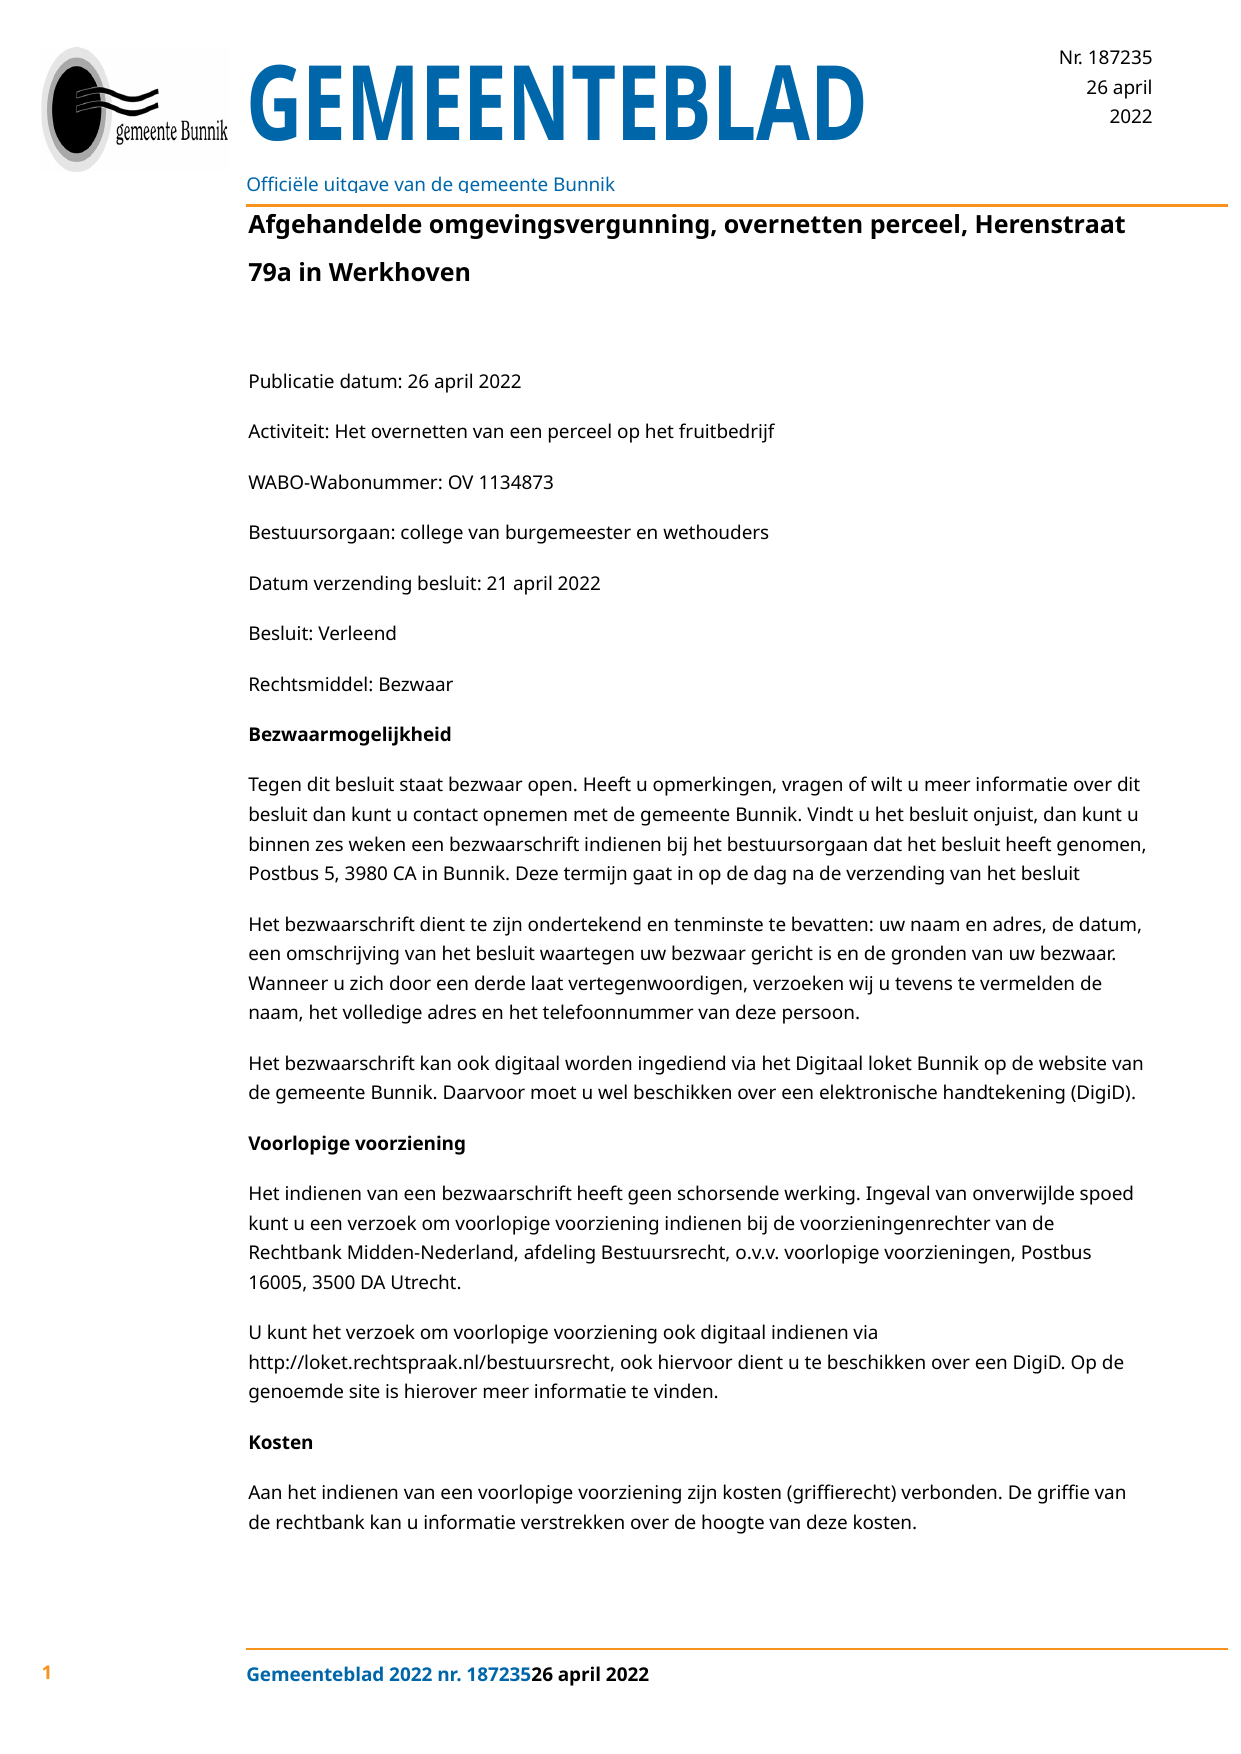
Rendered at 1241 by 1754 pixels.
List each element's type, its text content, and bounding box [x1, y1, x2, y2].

text Datum verzending besluit: 21 april 2022 [248, 570, 1152, 596]
text Bestuursorgaan: college van burgemeester en wethouders [248, 519, 1152, 545]
text Besluit: Verleend [248, 620, 1152, 646]
text Tegen dit besluit staat bezwaar open. Heeft u opmerkingen, vragen of wilt u meer informatie over dit besluit dan kunt u contact opnemen met de gemeente Bunnik. Vindt u het besluit onjuist, dan kunt u binnen zes weken een bezwaarschrift indienen bij het bestuursorgaan dat het besluit heeft genomen, Postbus 5, 3980 CA in Bunnik. Deze termijn gaat in op de dag na de verzending van het besluit [248, 772, 1152, 886]
text Bezwaarmogelijkheid [248, 721, 1152, 747]
text Het bezwaarschrift kan ook digitaal worden ingediend via het Digitaal loket Bunnik op de website van de gemeente Bunnik. Daarvoor moet u wel beschikken over een elektronische handtekening (DigiD). [248, 1050, 1152, 1105]
text Activiteit: Het overnetten van een perceel op het fruitbedrijf [248, 419, 1152, 444]
text WABO-Wabonummer: OV 1134873 [248, 469, 1152, 495]
text U kunt het verzoek om voorlopige voorziening ook digitaal indienen via http://loket.rechtspraak.nl/bestuursrecht, ook hiervoor dient u te beschikken over een DigiD. Op de genoemde site is hierover meer informatie te vinden. [248, 1319, 1152, 1404]
text Voorlopige voorziening [248, 1130, 1152, 1156]
text Publicatie datum: 26 april 2022 [248, 368, 1152, 394]
picture [41, 47, 231, 172]
text Afgehandelde omgevingsvergunning, overnetten perceel, Herenstraat 79a in Werkhoven [248, 207, 1152, 288]
text Het indienen van een bezwaarschrift heeft geen schorsende werking. Ingeval van onverwijlde spoed kunt u een verzoek om voorlopige voorziening indienen bij de voorzieningenrechter van de Rechtbank Midden-Nederland, afdeling Bestuursrecht, o.v.v. voorlopige voorzieningen, Postbus 16005, 3500 DA Utrecht. [248, 1180, 1152, 1295]
text Het bezwaarschrift dient te zijn ondertekend en tenminste te bevatten: uw naam en adres, de datum, een omschrijving van het besluit waartegen uw bezwaar gericht is en de gronden van uw bezwaar. Wanneer u zich door een derde laat vertegenwoordigen, verzoeken wij u tevens te vermelden de naam, het volledige adres en het telefoonnummer van deze persoon. [248, 911, 1152, 1025]
text Aan het indienen van een voorlopige voorziening zijn kosten (griffierecht) verbonden. De griffie van de rechtbank kan u informatie verstrekken over de hoogte van deze kosten. [248, 1479, 1152, 1535]
text Kosten [248, 1429, 1152, 1455]
text Rechtsmiddel: Bezwaar [248, 671, 1152, 697]
